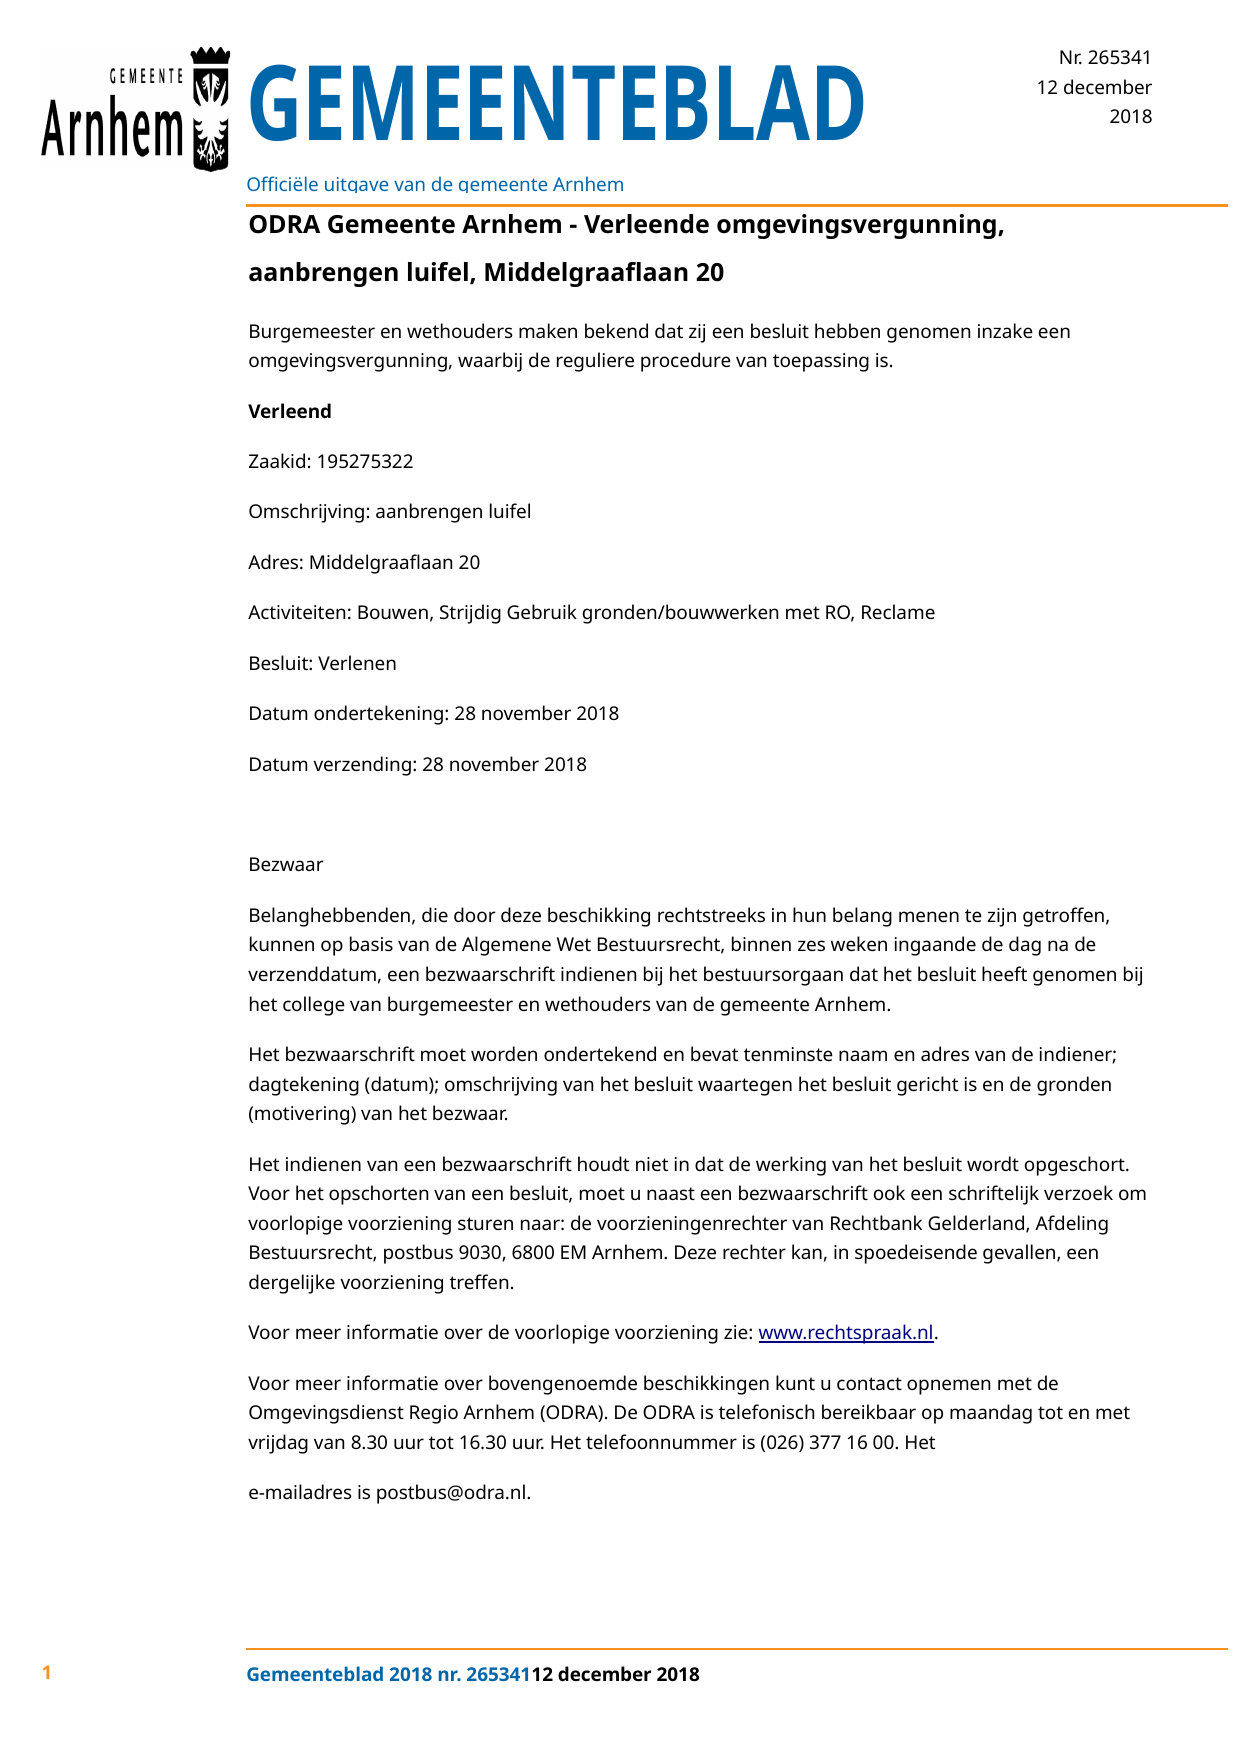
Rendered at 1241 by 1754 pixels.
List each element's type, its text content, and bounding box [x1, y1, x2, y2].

text Datum verzending: 28 november 2018 [248, 751, 1152, 777]
text e-mailadres is postbus@odra.nl. [248, 1479, 1152, 1505]
text Burgemeester en wethouders maken bekend dat zij een besluit hebben genomen inzake een omgevingsvergunning, waarbij de reguliere procedure van toepassing is. [248, 318, 1152, 373]
picture [41, 47, 231, 172]
text Datum ondertekening: 28 november 2018 [248, 700, 1152, 726]
text ODRA Gemeente Arnhem - Verleende omgevingsvergunning, aanbrengen luifel, Middelgraaflaan 20 [248, 207, 1152, 288]
text Het bezwaarschrift moet worden ondertekend en bevat tenminste naam en adres van de indiener; dagtekening (datum); omschrijving van het besluit waartegen het besluit gericht is en de gronden (motivering) van het bezwaar. [248, 1041, 1152, 1126]
text Zaakid: 195275322 [248, 448, 1152, 474]
text Voor meer informatie over bovengenoemde beschikkingen kunt u contact opnemen met de Omgevingsdienst Regio Arnhem (ODRA). De ODRA is telefonisch bereikbaar op maandag tot en met vrijdag van 8.30 uur tot 16.30 uur. Het telefoonnummer is (026) 377 16 00. Het [248, 1370, 1152, 1455]
text Voor meer informatie over de voorlopige voorziening zie: www.rechtspraak.nl. [248, 1319, 1152, 1345]
text Belanghebbenden, die door deze beschikking rechtstreeks in hun belang menen te zijn getroffen, kunnen op basis van de Algemene Wet Bestuursrecht, binnen zes weken ingaande de dag na de verzenddatum, een bezwaarschrift indienen bij het bestuursorgaan dat het besluit heeft genomen bij het college van burgemeester en wethouders van de gemeente Arnhem. [248, 902, 1152, 1017]
text Bezwaar [248, 852, 1152, 877]
text Het indienen van een bezwaarschrift houdt niet in dat de werking van het besluit wordt opgeschort. Voor het opschorten van een besluit, moet u naast een bezwaarschrift ook een schriftelijk verzoek om voorlopige voorziening sturen naar: de voorzieningenrechter van Rechtbank Gelderland, Afdeling Bestuursrecht, postbus 9030, 6800 EM Arnhem. Deze rechter kan, in spoedeisende gevallen, een dergelijke voorziening treffen. [248, 1151, 1152, 1295]
text Adres: Middelgraaflaan 20 [248, 549, 1152, 575]
text Verleend [248, 398, 1152, 424]
text Besluit: Verlenen [248, 650, 1152, 676]
text Omschrijving: aanbrengen luifel [248, 499, 1152, 524]
text Activiteiten: Bouwen, Strijdig Gebruik gronden/bouwwerken met RO, Reclame [248, 599, 1152, 625]
